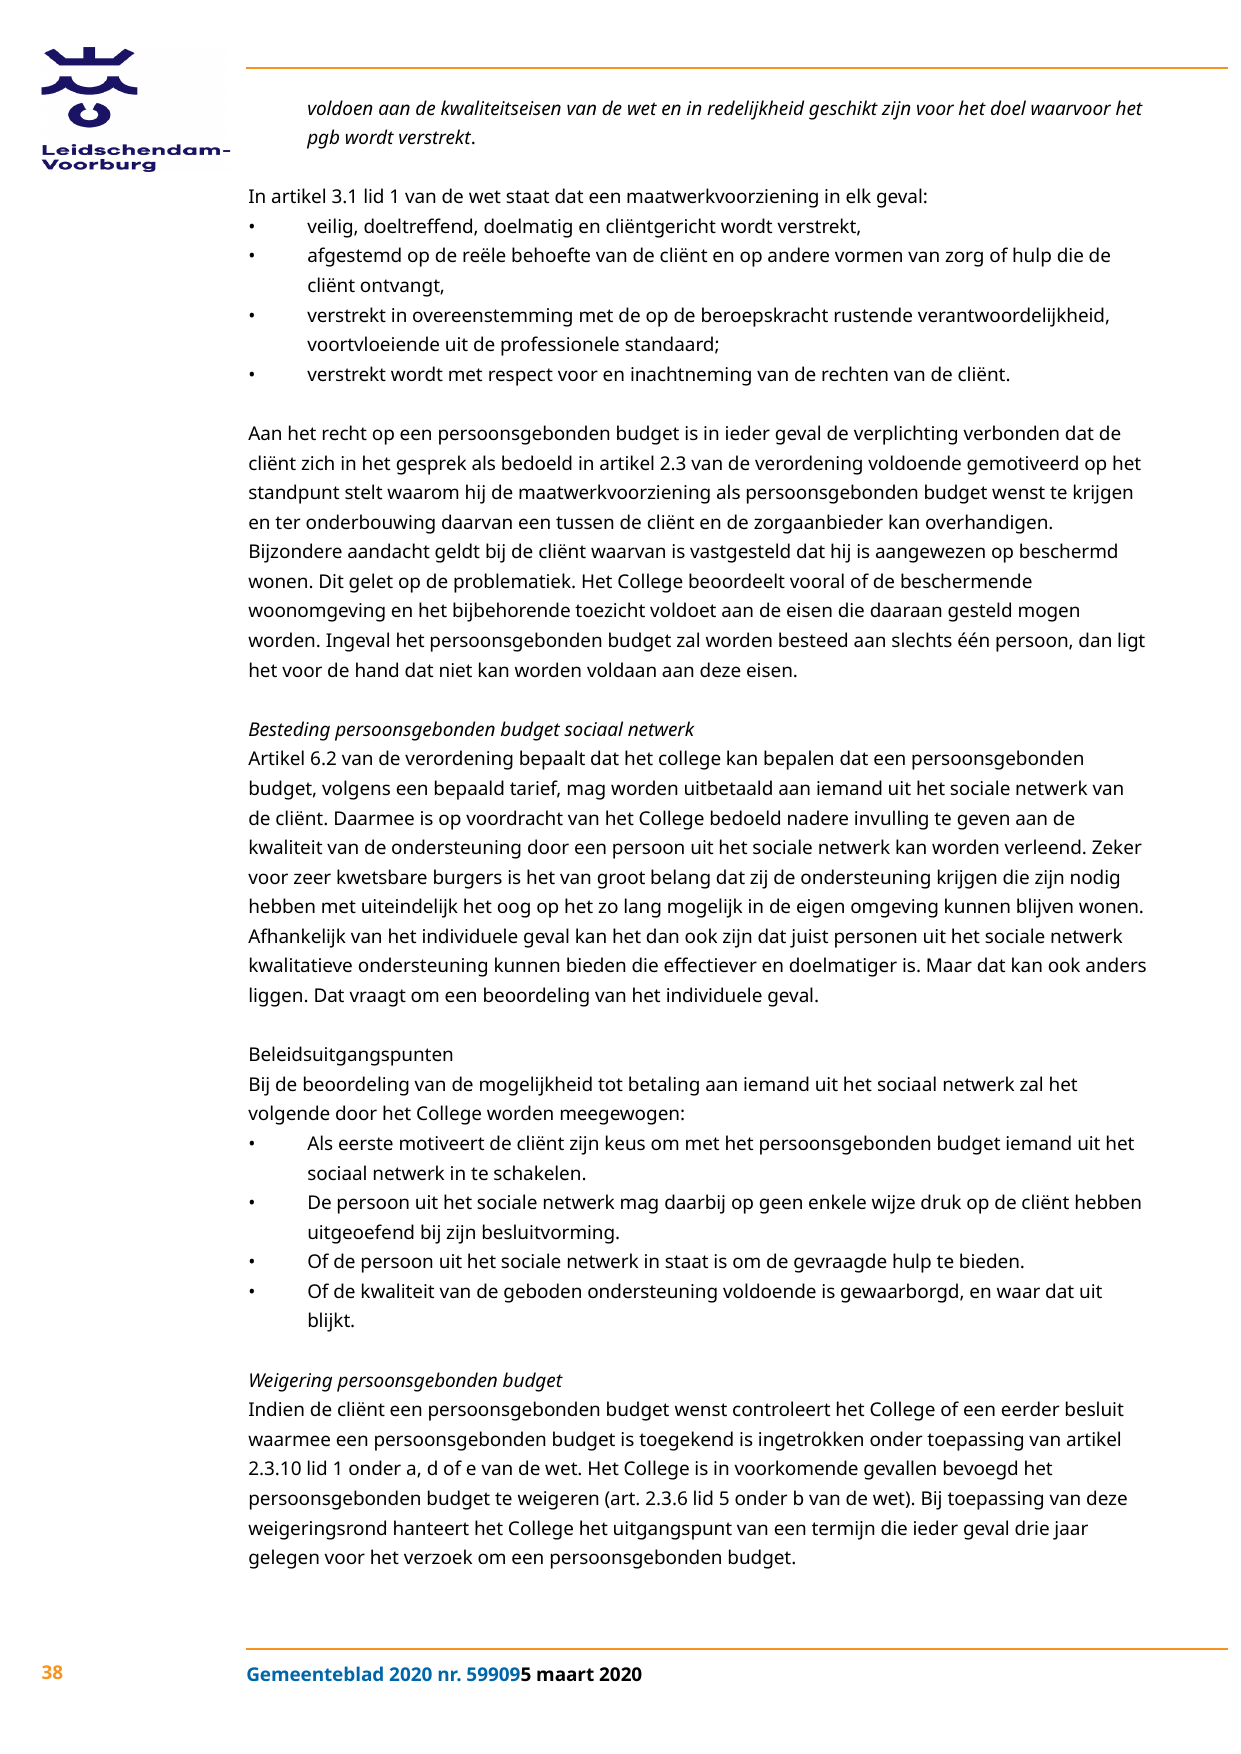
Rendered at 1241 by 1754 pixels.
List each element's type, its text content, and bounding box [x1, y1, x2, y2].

text Besteding persoonsgebonden budget sociaal netwerk [248, 716, 1152, 742]
text In artikel 3.1 lid 1 van de wet staat dat een maatwerkvoorziening in elk geval: [248, 183, 1152, 209]
text Weigering persoonsgebonden budget [248, 1367, 1152, 1393]
text Beleidsuitgangspunten [248, 1041, 1152, 1067]
text Bijzondere aandacht geldt bij de cliënt waarvan is vastgesteld dat hij is aangewezen op beschermd wonen. Dit gelet op de problematiek. Het College beoordeelt vooral of de beschermende woonomgeving en het bijbehorende toezicht voldoet aan de eisen die daaraan gesteld mogen worden. Ingeval het persoonsgebonden budget zal worden besteed aan slechts één persoon, dan ligt het voor de hand dat niet kan worden voldaan aan deze eisen. [248, 538, 1152, 683]
list afgestemd op de reële behoefte van de cliënt en op andere vormen van zorg of hulp die de cliënt ontvangt, [248, 243, 1152, 298]
list verstrekt in overeenstemming met de op de beroepskracht rustende verantwoordelijkheid, voortvloeiende uit de professionele standaard; [248, 302, 1152, 357]
list Of de persoon uit het sociale netwerk in staat is om de gevraagde hulp te bieden. [248, 1248, 1152, 1274]
text Artikel 6.2 van de verordening bepaalt dat het college kan bepalen dat een persoonsgebonden budget, volgens een bepaald tarief, mag worden uitbetaald aan iemand uit het sociale netwerk van de cliënt. Daarmee is op voordracht van het College bedoeld nadere invulling te geven aan de kwaliteit van de ondersteuning door een persoon uit het sociale netwerk kan worden verleend. Zeker voor zeer kwetsbare burgers is het van groot belang dat zij de ondersteuning krijgen die zijn nodig hebben met uiteindelijk het oog op het zo lang mogelijk in de eigen omgeving kunnen blijven wonen. Afhankelijk van het individuele geval kan het dan ook zijn dat juist personen uit het sociale netwerk kwalitatieve ondersteuning kunnen bieden die effectiever en doelmatiger is. Maar dat kan ook anders liggen. Dat vraagt om een beoordeling van het individuele geval. [248, 746, 1152, 1008]
list De persoon uit het sociale netwerk mag daarbij op geen enkele wijze druk op de cliënt hebben uitgeoefend bij zijn besluitvorming. [248, 1189, 1152, 1245]
list verstrekt wordt met respect voor en inachtneming van de rechten van de cliënt. [248, 361, 1152, 387]
list voldoen aan de kwaliteitseisen van de wet en in redelijkheid geschikt zijn voor het doel waarvoor het pgb wordt verstrekt. [248, 95, 1152, 150]
list Als eerste motiveert de cliënt zijn keus om met het persoonsgebonden budget iemand uit het sociaal netwerk in te schakelen. [248, 1130, 1152, 1186]
text Aan het recht op een persoonsgebonden budget is in ieder geval de verplichting verbonden dat de cliënt zich in het gesprek als bedoeld in artikel 2.3 van de verordening voldoende gemotiveerd op het standpunt stelt waarom hij de maatwerkvoorziening als persoonsgebonden budget wenst te krijgen en ter onderbouwing daarvan een tussen de cliënt en de zorgaanbieder kan overhandigen. [248, 420, 1152, 535]
list Of de kwaliteit van de geboden ondersteuning voldoende is gewaarborgd, en waar dat uit blijkt. [248, 1278, 1152, 1333]
picture [41, 47, 231, 172]
list veilig, doeltreffend, doelmatig en cliëntgericht wordt verstrekt, [248, 213, 1152, 239]
text Indien de cliënt een persoonsgebonden budget wenst controleert het College of een eerder besluit waarmee een persoonsgebonden budget is toegekend is ingetrokken onder toepassing van artikel 2.3.10 lid 1 onder a, d of e van de wet. Het College is in voorkomende gevallen bevoegd het persoonsgebonden budget te weigeren (art. 2.3.6 lid 5 onder b van de wet). Bij toepassing van deze weigeringsrond hanteert het College het uitgangspunt van een termijn die ieder geval drie jaar gelegen voor het verzoek om een persoonsgebonden budget. [248, 1396, 1152, 1570]
text Bij de beoordeling van de mogelijkheid tot betaling aan iemand uit het sociaal netwerk zal het volgende door het College worden meegewogen: [248, 1071, 1152, 1126]
